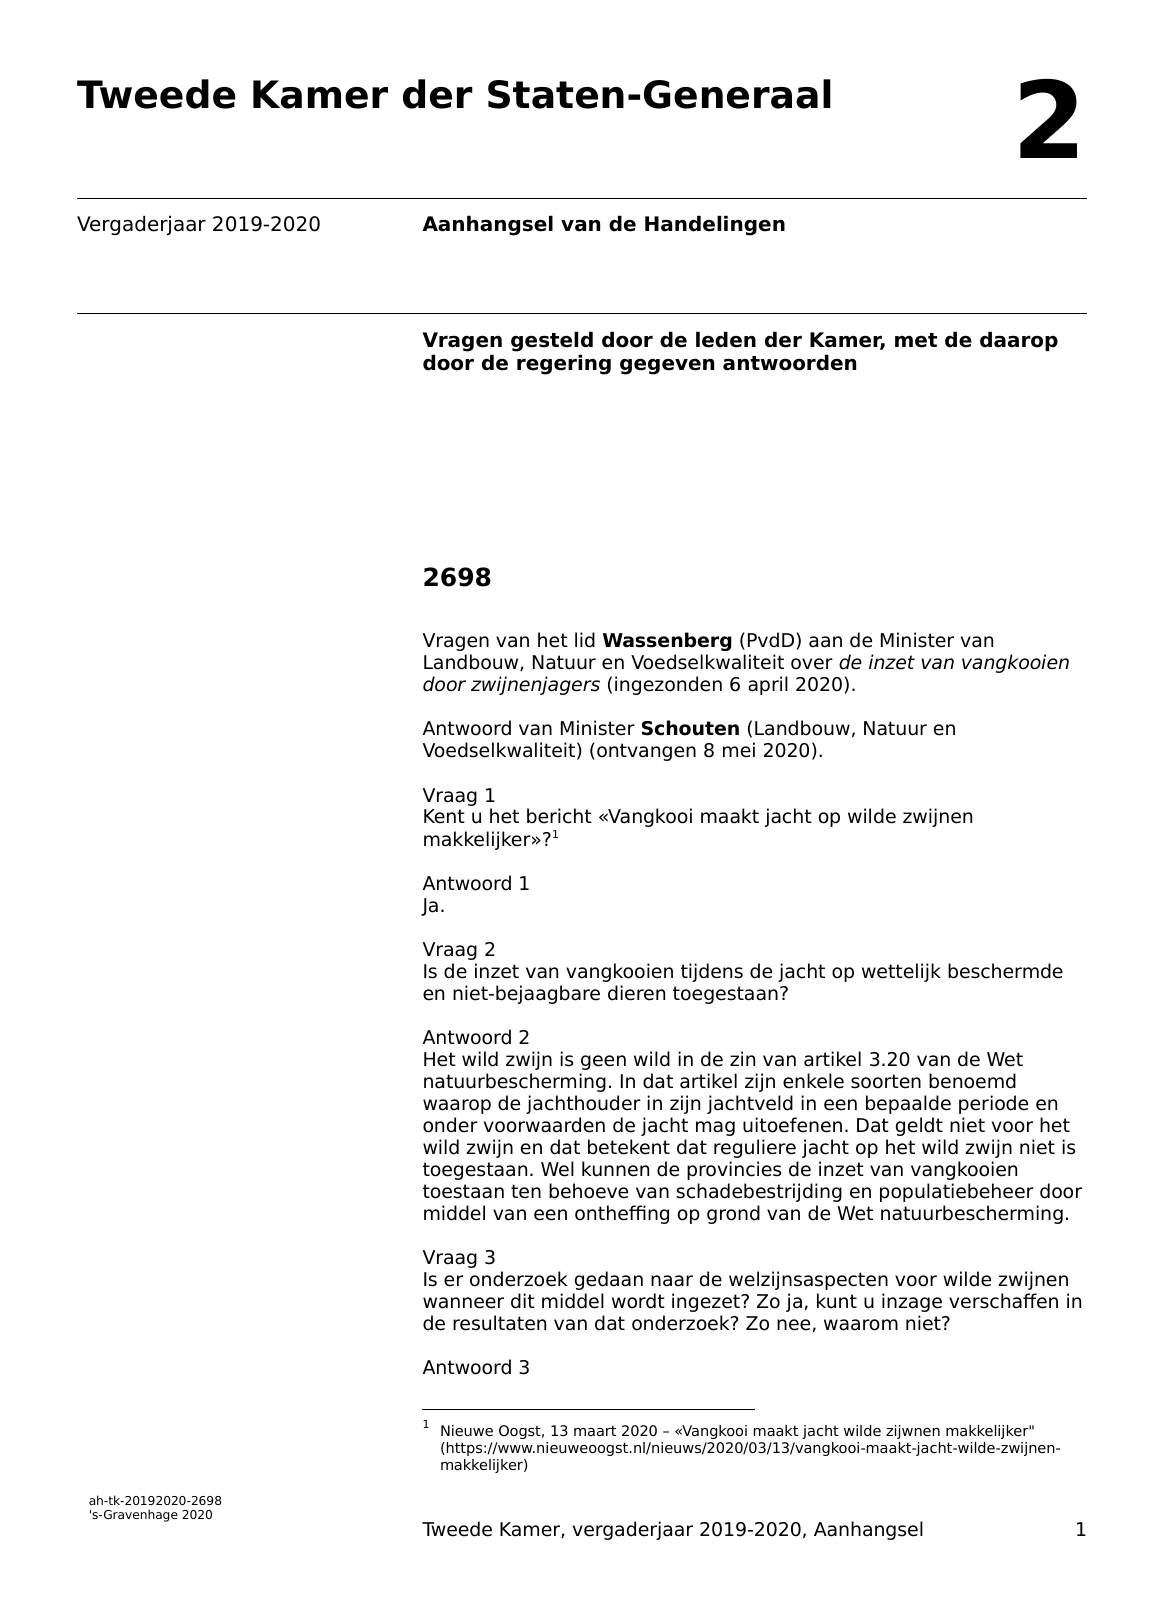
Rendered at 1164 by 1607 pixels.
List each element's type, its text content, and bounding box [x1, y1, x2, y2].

table_cell [77, 314, 422, 375]
text Nieuwe Oogst, 13 maart 2020 – «Vangkooi maakt jacht wilde zijwnen makkelijker" (https://www.nieuweoogst.nl/nieuws/2020/03/13/vangkooi-maakt-jacht-wilde-zwijnen-makkelijker) [422, 1418, 1087, 1474]
table_cell Vragen gesteld door de leden der Kamer, met de daarop door de regering gegeven antwoorden [422, 314, 1087, 375]
text Vraag 3 [422, 1247, 1087, 1269]
text Vragen van het lid Wassenberg (PvdD) aan de Minister van Landbouw, Natuur en Voedselkwaliteit over de inzet van vangkooien door zwijnenjagers (ingezonden 6 april 2020). [422, 630, 1087, 696]
text Is de inzet van vangkooien tijdens de jacht op wettelijk beschermde en niet-bejaagbare dieren toegestaan? [422, 961, 1087, 1005]
text Antwoord 1 [422, 873, 1087, 894]
table_cell Aanhangsel van de Handelingen [422, 199, 1087, 313]
text 2698 [422, 563, 1087, 592]
text Vraag 2 [422, 939, 1087, 961]
text Antwoord 3 [422, 1357, 1087, 1379]
text ah-tk-20192020-2698 [88, 1494, 323, 1508]
table_header 2 [886, 59, 1087, 198]
text Vraag 1 [422, 784, 1087, 806]
table_cell Vergaderjaar 2019-2020 [77, 199, 422, 313]
text Kent u het bericht «Vangkooi maakt jacht op wilde zwijnen makkelijker»? [422, 806, 1087, 850]
text 's-Gravenhage 2020 [88, 1508, 323, 1522]
text Antwoord van Minister Schouten (Landbouw, Natuur en Voedselkwaliteit) (ontvangen 8 mei 2020). [422, 718, 1087, 762]
text Antwoord 2 [422, 1027, 1087, 1049]
text Het wild zwijn is geen wild in de zin van artikel 3.20 van de Wet natuurbescherming. In dat artikel zijn enkele soorten benoemd waarop de jachthouder in zijn jachtveld in een bepaalde periode en onder voorwaarden de jacht mag uitoefenen. Dat geldt niet voor het wild zwijn en dat betekent dat reguliere jacht op het wild zwijn niet is toegestaan. Wel kunnen de provincies de inzet van vangkooien toestaan ten behoeve van schadebestrijding en populatiebeheer door middel van een ontheffing op grond van de Wet natuurbescherming. [422, 1049, 1087, 1225]
table_header Tweede Kamer der Staten-Generaal [77, 59, 886, 198]
text Ja. [422, 894, 1087, 917]
text Is er onderzoek gedaan naar de welzijnsaspecten voor wilde zwijnen wanneer dit middel wordt ingezet? Zo ja, kunt u inzage verschaffen in de resultaten van dat onderzoek? Zo nee, waarom niet? [422, 1269, 1087, 1335]
